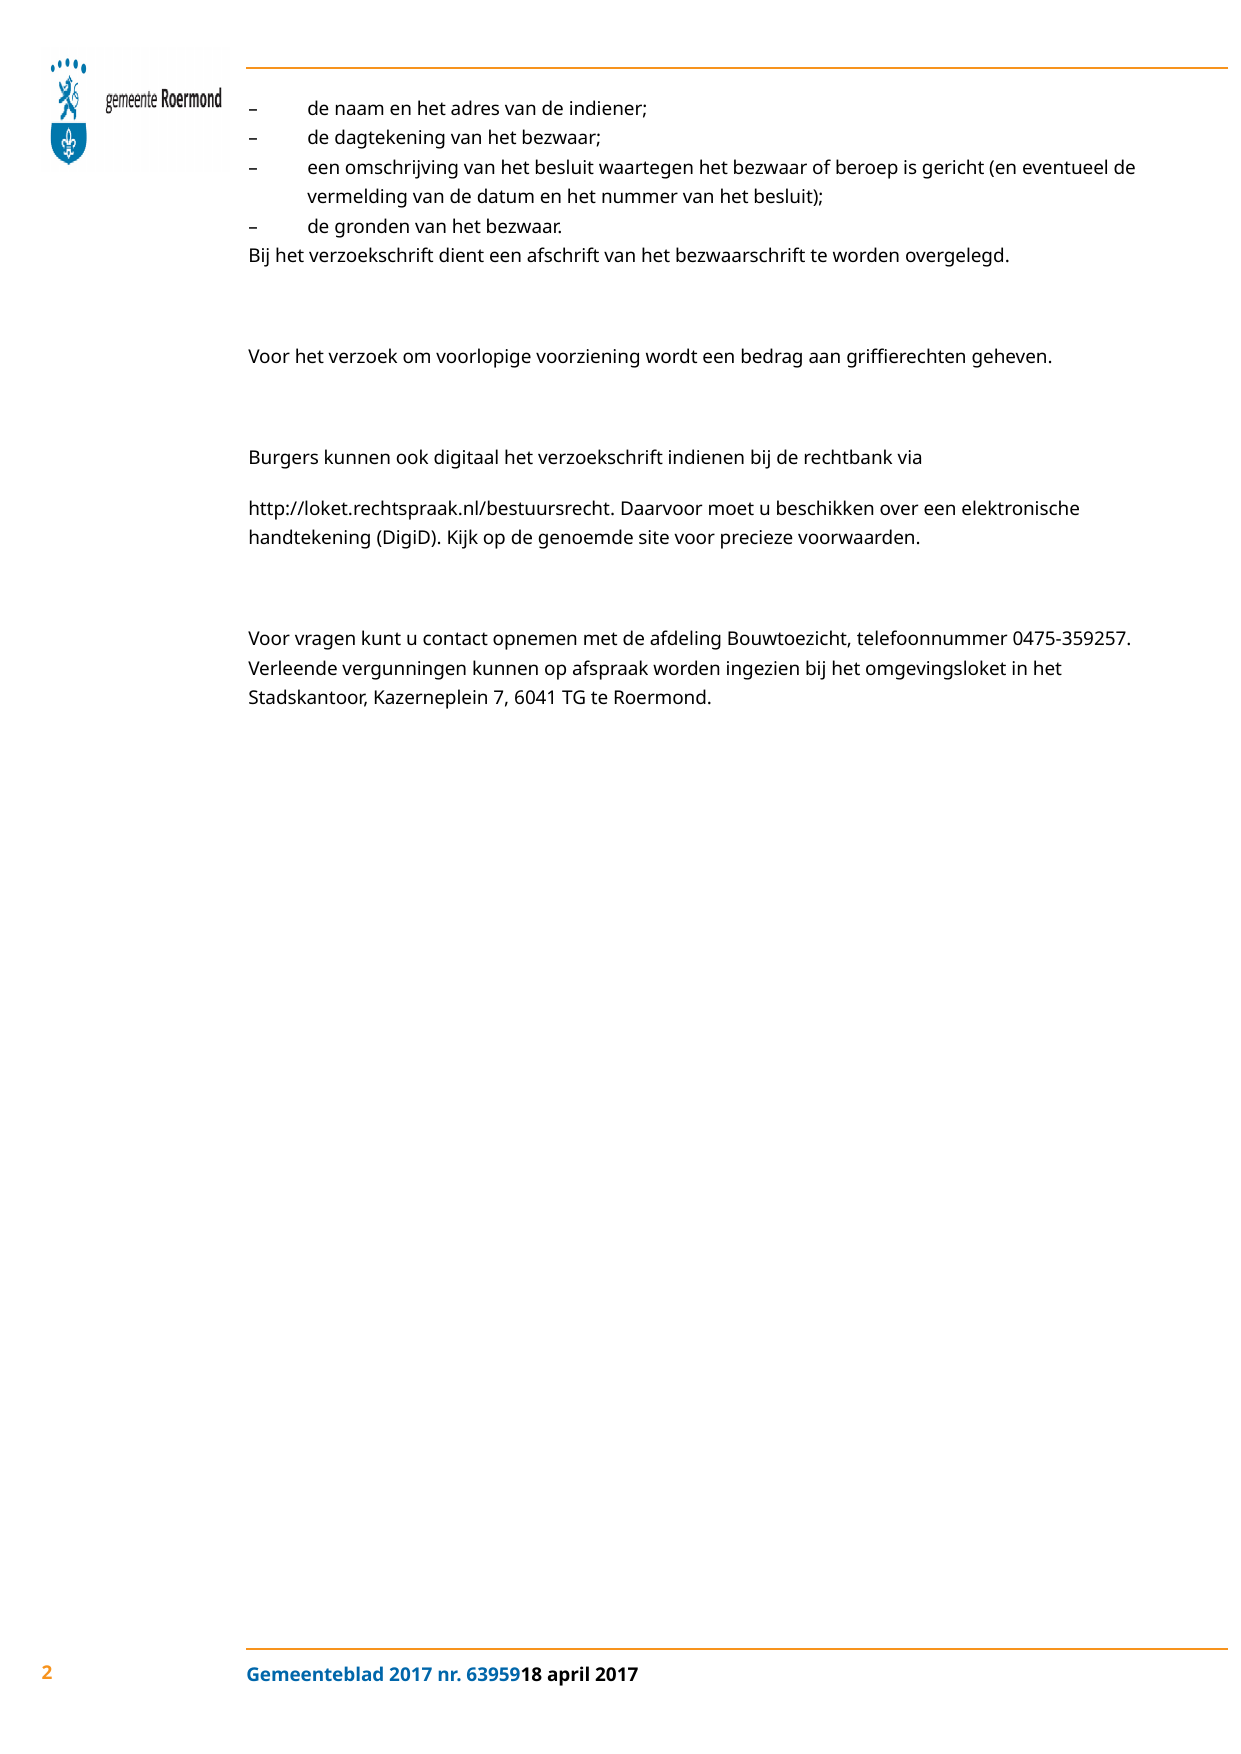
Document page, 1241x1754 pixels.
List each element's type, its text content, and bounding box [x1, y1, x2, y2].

text Voor het verzoek om voorlopige voorziening wordt een bedrag aan griffierechten geheven. [248, 343, 1152, 369]
text Voor vragen kunt u contact opnemen met de afdeling Bouwtoezicht, telefoonnummer 0475-359257. Verleende vergunningen kunnen op afspraak worden ingezien bij het omgevingsloket in het Stadskantoor, Kazerneplein 7, 6041 TG te Roermond. [248, 625, 1152, 710]
list een omschrijving van het besluit waartegen het bezwaar of beroep is gericht (en eventueel de vermelding van de datum en het nummer van het besluit); [248, 154, 1152, 209]
list de gronden van het bezwaar. [248, 213, 1152, 239]
picture [41, 47, 231, 172]
text Burgers kunnen ook digitaal het verzoekschrift indienen bij de rechtbank via [248, 444, 1152, 470]
text http://loket.rechtspraak.nl/bestuursrecht. Daarvoor moet u beschikken over een elektronische handtekening (DigiD). Kijk op de genoemde site voor precieze voorwaarden. [248, 495, 1152, 550]
text Bij het verzoekschrift dient een afschrift van het bezwaarschrift te worden overgelegd. [248, 243, 1152, 268]
list de dagtekening van het bezwaar; [248, 124, 1152, 150]
list de naam en het adres van de indiener; [248, 95, 1152, 121]
